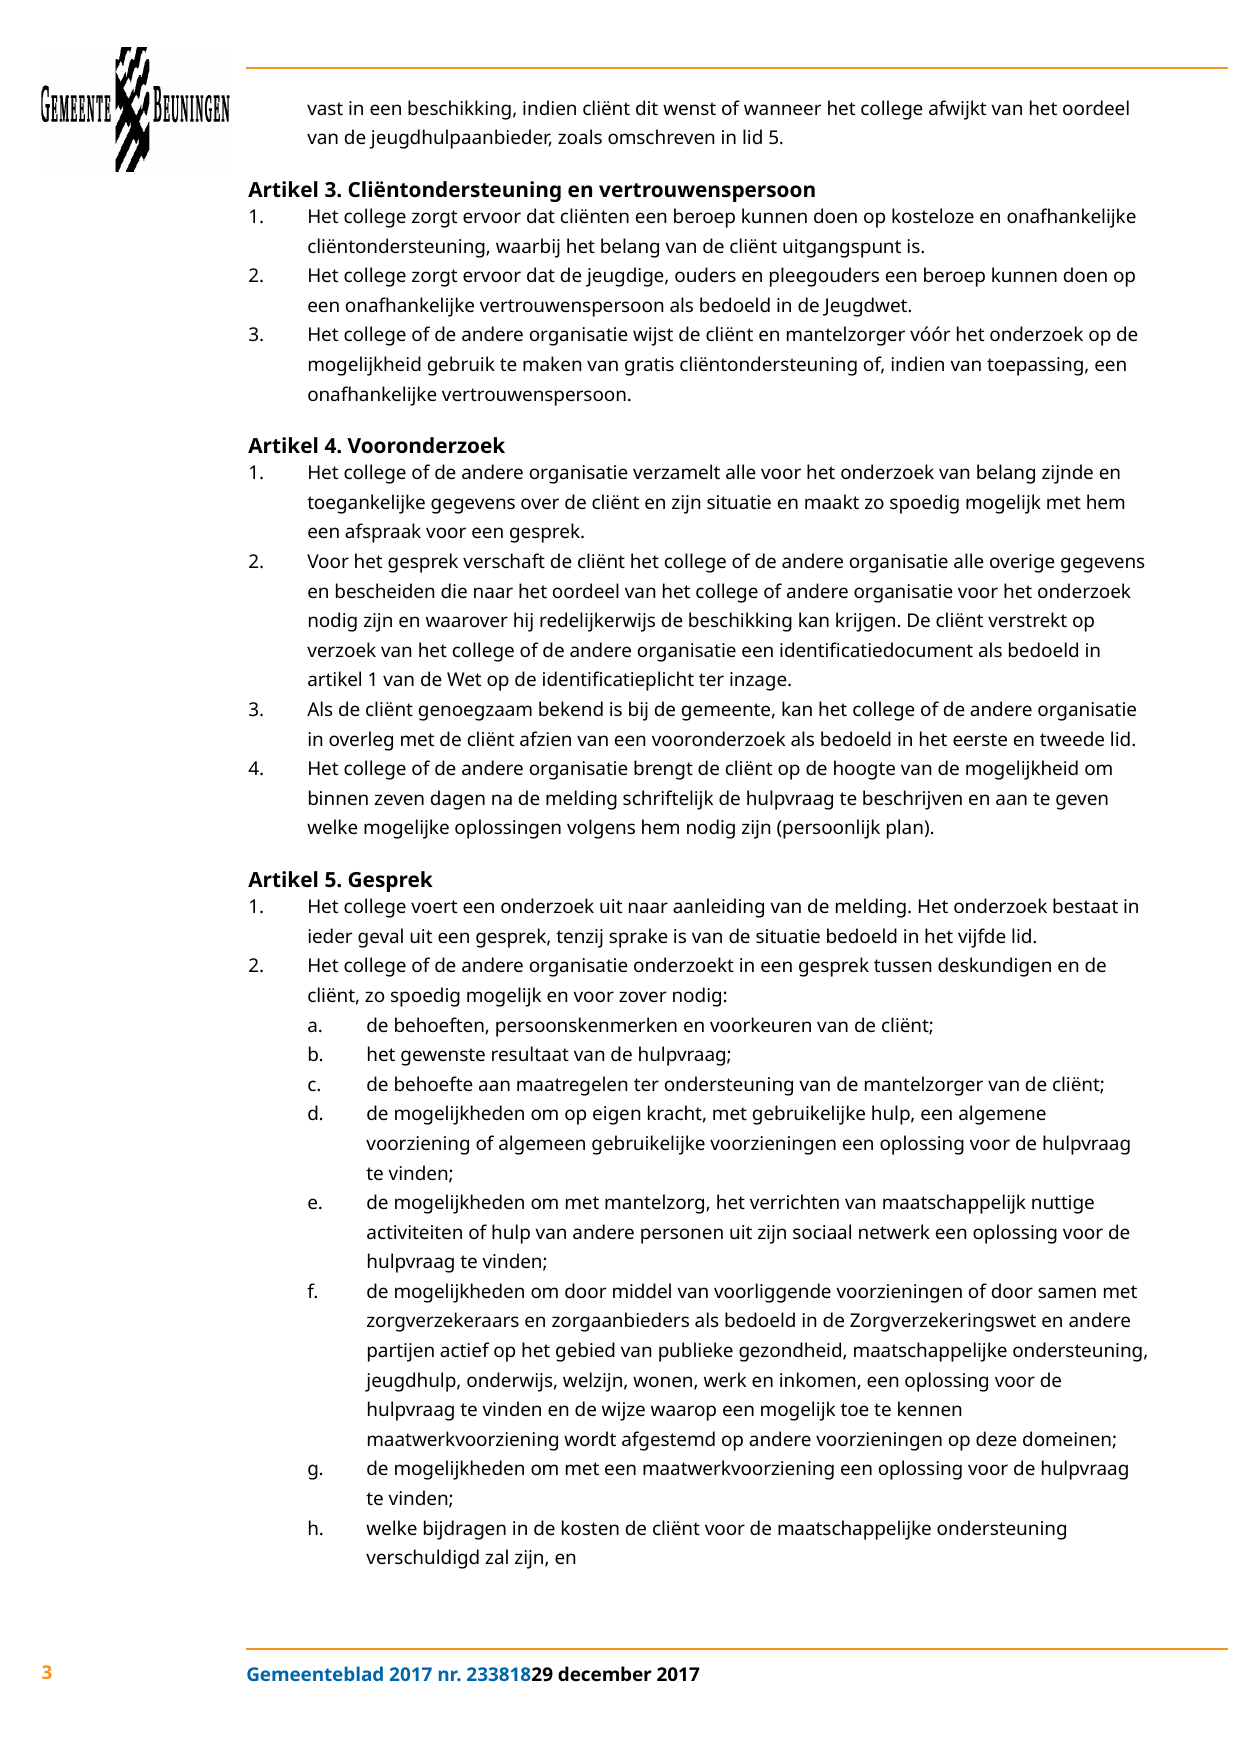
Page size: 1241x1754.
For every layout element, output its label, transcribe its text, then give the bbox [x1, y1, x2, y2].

list welke bijdragen in de kosten de cliënt voor de maatschappelijke ondersteuning verschuldigd zal zijn, en [307, 1515, 1152, 1570]
list Het college zorgt ervoor dat cliënten een beroep kunnen doen op kosteloze en onafhankelijke cliëntondersteuning, waarbij het belang van de cliënt uitgangspunt is. [248, 203, 1152, 258]
list de mogelijkheden om met een maatwerkvoorziening een oplossing voor de hulpvraag te vinden; [307, 1456, 1152, 1511]
list de mogelijkheden om door middel van voorliggende voorzieningen of door samen met zorgverzekeraars en zorgaanbieders als bedoeld in de Zorgverzekeringswet en andere partijen actief op het gebied van publieke gezondheid, maatschappelijke ondersteuning, jeugdhulp, onderwijs, welzijn, wonen, werk en inkomen, een oplossing voor de hulpvraag te vinden en de wijze waarop een mogelijk toe te kennen maatwerkvoorziening wordt afgestemd op andere voorzieningen op deze domeinen; [307, 1278, 1152, 1452]
text Artikel 5. Gesprek [248, 865, 1152, 893]
list Het college zorgt ervoor dat de jeugdige, ouders en pleegouders een beroep kunnen doen op een onafhankelijke vertrouwenspersoon als bedoeld in de Jeugdwet. [248, 262, 1152, 318]
list Het college of de andere organisatie wijst de cliënt en mantelzorger vóór het onderzoek op de mogelijkheid gebruik te maken van gratis cliëntondersteuning of, indien van toepassing, een onafhankelijke vertrouwenspersoon. [248, 322, 1152, 406]
list Het college of de andere organisatie brengt de cliënt op de hoogte van de mogelijkheid om binnen zeven dagen na de melding schriftelijk de hulpvraag te beschrijven en aan te geven welke mogelijke oplossingen volgens hem nodig zijn (persoonlijk plan). [248, 755, 1152, 840]
list Het college of de andere organisatie onderzoekt in een gesprek tussen deskundigen en de cliënt, zo spoedig mogelijk en voor zover nodig: [248, 953, 1152, 1008]
text Artikel 4. Vooronderzoek [248, 431, 1152, 459]
list Het college of de andere organisatie verzamelt alle voor het onderzoek van belang zijnde en toegankelijke gegevens over de cliënt en zijn situatie en maakt zo spoedig mogelijk met hem een afspraak voor een gesprek. [248, 459, 1152, 544]
list vast in een beschikking, indien cliënt dit wenst of wanneer het college afwijkt van het oordeel van de jeugdhulpaanbieder, zoals omschreven in lid 5. [248, 95, 1152, 150]
picture [41, 47, 231, 172]
list Het college voert een onderzoek uit naar aanleiding van de melding. Het onderzoek bestaat in ieder geval uit een gesprek, tenzij sprake is van de situatie bedoeld in het vijfde lid. [248, 893, 1152, 949]
list Als de cliënt genoegzaam bekend is bij de gemeente, kan het college of de andere organisatie in overleg met de cliënt afzien van een vooronderzoek als bedoeld in het eerste en tweede lid. [248, 696, 1152, 752]
list de behoeften, persoonskenmerken en voorkeuren van de cliënt; [307, 1012, 1152, 1037]
list de mogelijkheden om op eigen kracht, met gebruikelijke hulp, een algemene voorziening of algemeen gebruikelijke voorzieningen een oplossing voor de hulpvraag te vinden; [307, 1101, 1152, 1185]
text Artikel 3. Cliëntondersteuning en vertrouwenspersoon [248, 175, 1152, 203]
list het gewenste resultaat van de hulpvraag; [307, 1041, 1152, 1067]
list Voor het gesprek verschaft de cliënt het college of de andere organisatie alle overige gegevens en bescheiden die naar het oordeel van het college of andere organisatie voor het onderzoek nodig zijn en waarover hij redelijkerwijs de beschikking kan krijgen. De cliënt verstrekt op verzoek van het college of de andere organisatie een identificatiedocument als bedoeld in artikel 1 van de Wet op de identificatieplicht ter inzage. [248, 548, 1152, 692]
list de behoefte aan maatregelen ter ondersteuning van de mantelzorger van de cliënt; [307, 1071, 1152, 1097]
list de mogelijkheden om met mantelzorg, het verrichten van maatschappelijk nuttige activiteiten of hulp van andere personen uit zijn sociaal netwerk een oplossing voor de hulpvraag te vinden; [307, 1189, 1152, 1274]
